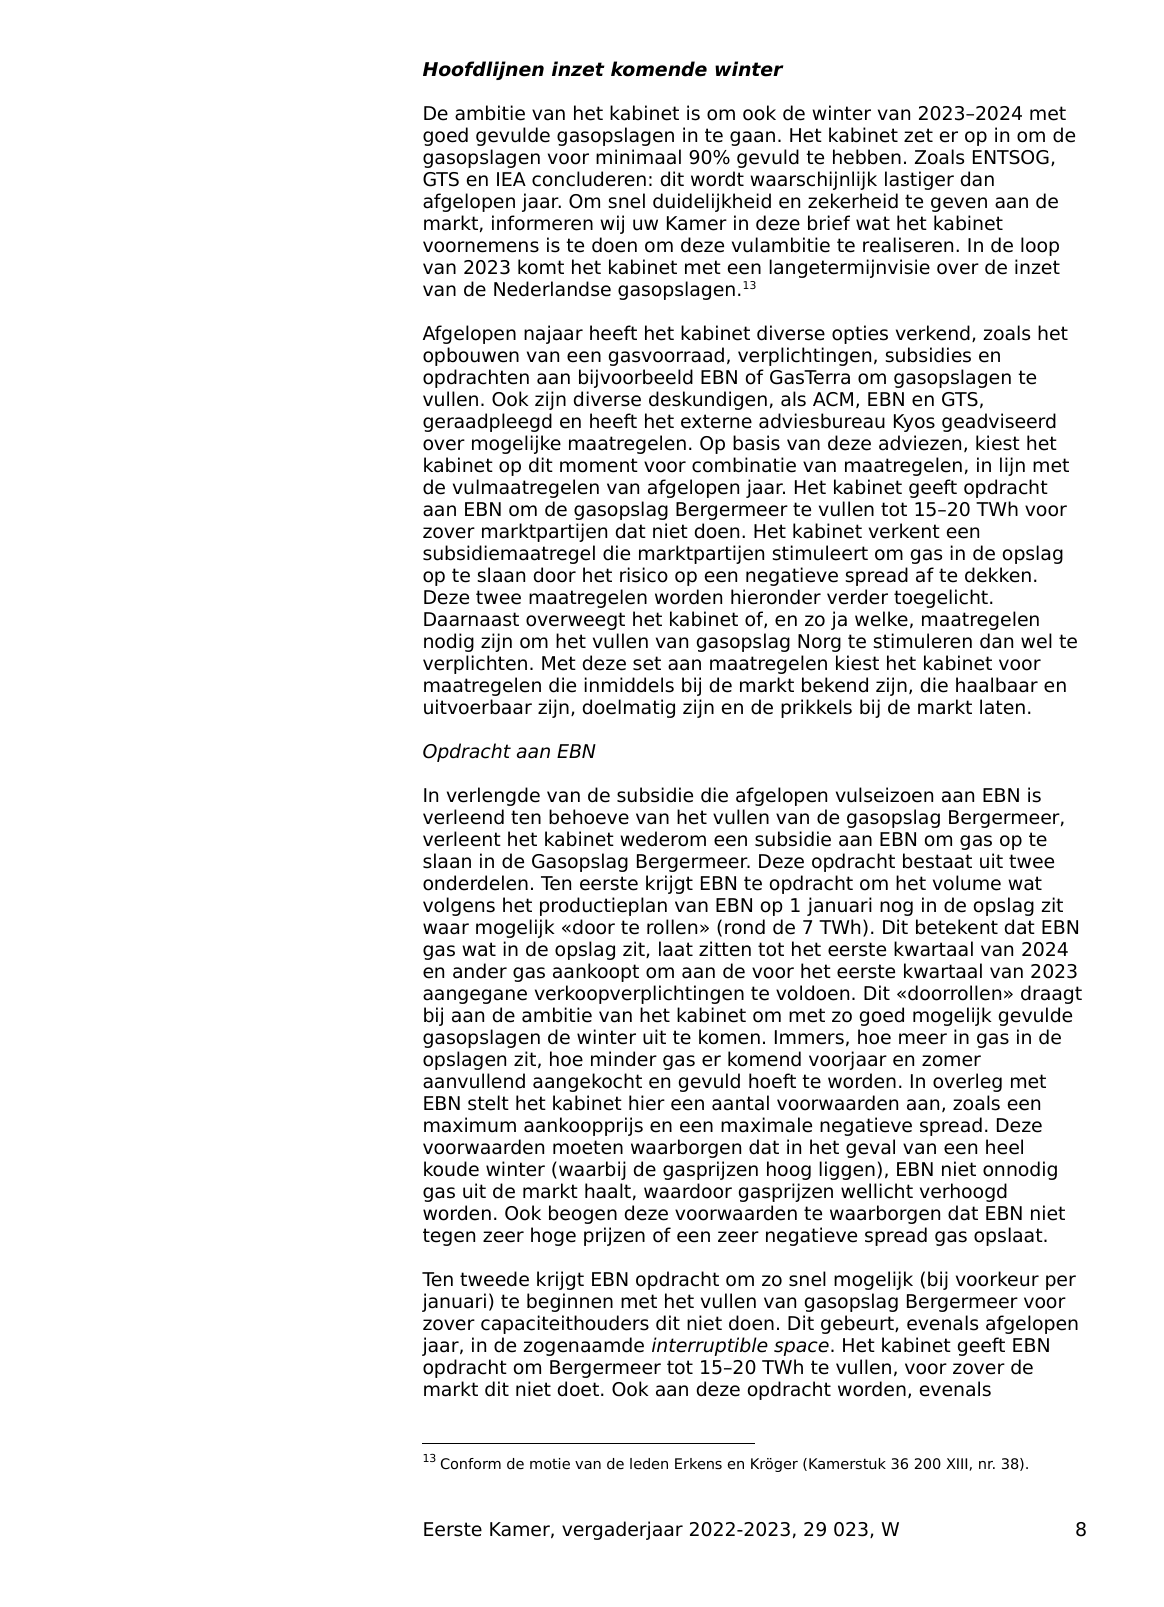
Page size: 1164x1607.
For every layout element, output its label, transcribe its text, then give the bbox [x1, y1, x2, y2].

text De ambitie van het kabinet is om ook de winter van 2023–2024 met goed gevulde gasopslagen in te gaan. Het kabinet zet er op in om de gasopslagen voor minimaal 90% gevuld te hebben. Zoals ENTSOG, GTS en IEA concluderen: dit wordt waarschijnlijk lastiger dan afgelopen jaar. Om snel duidelijkheid en zekerheid te geven aan de markt, informeren wij uw Kamer in deze brief wat het kabinet voornemens is te doen om deze vulambitie te realiseren. In de loop van 2023 komt het kabinet met een langetermijnvisie over de inzet van de Nederlandse gasopslagen. [422, 103, 1087, 301]
subtitle Hoofdlijnen inzet komende winter [422, 59, 1087, 81]
text Conform de motie van de leden Erkens en Kröger (Kamerstuk 36 200 XIII, nr. 38). [422, 1452, 1087, 1474]
subtitle Opdracht aan EBN [422, 741, 1087, 763]
text In verlengde van de subsidie die afgelopen vulseizoen aan EBN is verleend ten behoeve van het vullen van de gasopslag Bergermeer, verleent het kabinet wederom een subsidie aan EBN om gas op te slaan in de Gasopslag Bergermeer. Deze opdracht bestaat uit twee onderdelen. Ten eerste krijgt EBN te opdracht om het volume wat volgens het productieplan van EBN op 1 januari nog in de opslag zit waar mogelijk «door te rollen» (rond de 7 TWh). Dit betekent dat EBN gas wat in de opslag zit, laat zitten tot het eerste kwartaal van 2024 en ander gas aankoopt om aan de voor het eerste kwartaal van 2023 aangegane verkoopverplichtingen te voldoen. Dit «doorrollen» draagt bij aan de ambitie van het kabinet om met zo goed mogelijk gevulde gasopslagen de winter uit te komen. Immers, hoe meer in gas in de opslagen zit, hoe minder gas er komend voorjaar en zomer aanvullend aangekocht en gevuld hoeft te worden. In overleg met EBN stelt het kabinet hier een aantal voorwaarden aan, zoals een maximum aankoopprijs en een maximale negatieve spread. Deze voorwaarden moeten waarborgen dat in het geval van een heel koude winter (waarbij de gasprijzen hoog liggen), EBN niet onnodig gas uit de markt haalt, waardoor gasprijzen wellicht verhoogd worden. Ook beogen deze voorwaarden te waarborgen dat EBN niet tegen zeer hoge prijzen of een zeer negatieve spread gas opslaat. [422, 785, 1087, 1247]
text Ten tweede krijgt EBN opdracht om zo snel mogelijk (bij voorkeur per januari) te beginnen met het vullen van gasopslag Bergermeer voor zover capaciteithouders dit niet doen. Dit gebeurt, evenals afgelopen jaar, in de zogenaamde interruptible space. Het kabinet geeft EBN opdracht om Bergermeer tot 15–20 TWh te vullen, voor zover de markt dit niet doet. Ook aan deze opdracht worden, evenals [422, 1269, 1087, 1401]
text Afgelopen najaar heeft het kabinet diverse opties verkend, zoals het opbouwen van een gasvoorraad, verplichtingen, subsidies en opdrachten aan bijvoorbeeld EBN of GasTerra om gasopslagen te vullen. Ook zijn diverse deskundigen, als ACM, EBN en GTS, geraadpleegd en heeft het externe adviesbureau Kyos geadviseerd over mogelijke maatregelen. Op basis van deze adviezen, kiest het kabinet op dit moment voor combinatie van maatregelen, in lijn met de vulmaatregelen van afgelopen jaar. Het kabinet geeft opdracht aan EBN om de gasopslag Bergermeer te vullen tot 15–20 TWh voor zover marktpartijen dat niet doen. Het kabinet verkent een subsidiemaatregel die marktpartijen stimuleert om gas in de opslag op te slaan door het risico op een negatieve spread af te dekken. Deze twee maatregelen worden hieronder verder toegelicht. Daarnaast overweegt het kabinet of, en zo ja welke, maatregelen nodig zijn om het vullen van gasopslag Norg te stimuleren dan wel te verplichten. Met deze set aan maatregelen kiest het kabinet voor maatregelen die inmiddels bij de markt bekend zijn, die haalbaar en uitvoerbaar zijn, doelmatig zijn en de prikkels bij de markt laten. [422, 323, 1087, 719]
